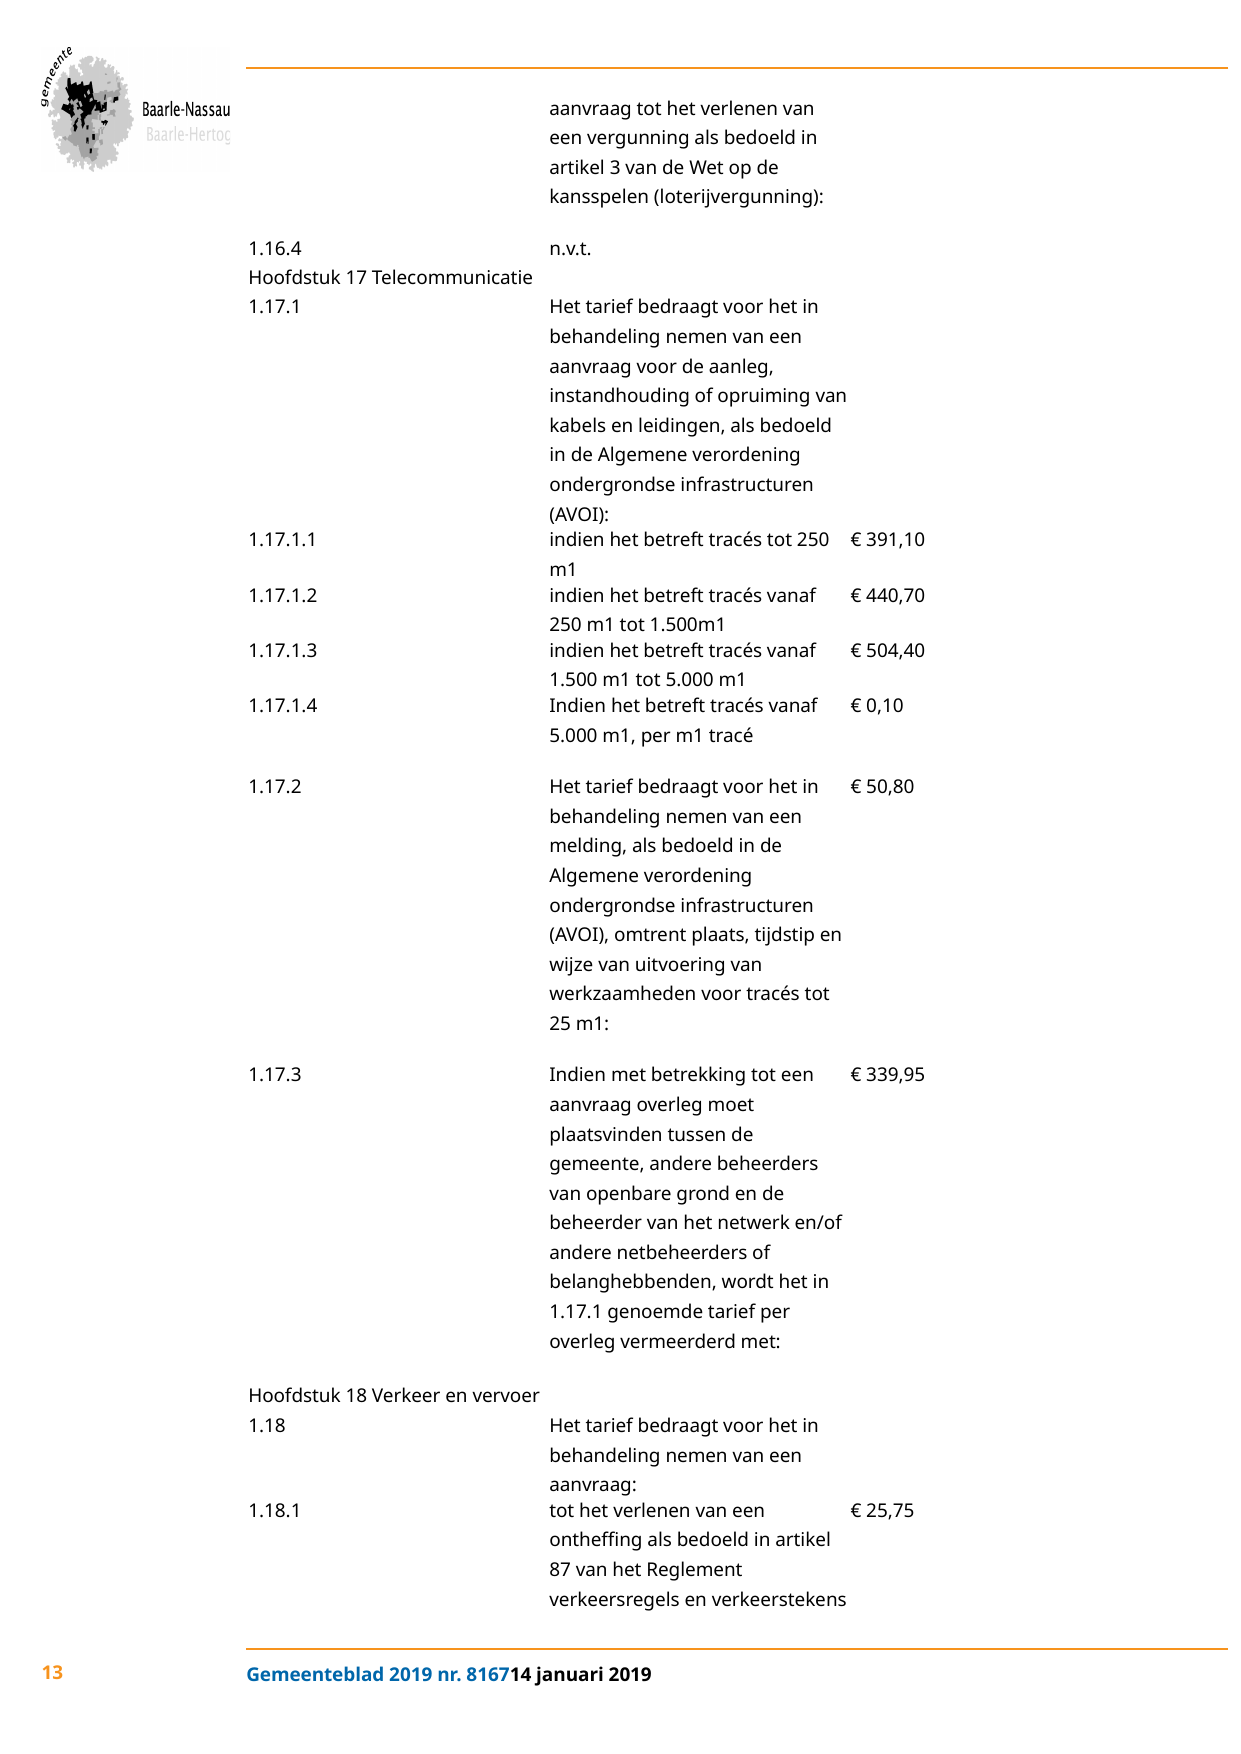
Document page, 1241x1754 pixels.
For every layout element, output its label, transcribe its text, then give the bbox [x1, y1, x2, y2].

table_cell € 339,95 [850, 1062, 1152, 1353]
table_cell [248, 1354, 549, 1379]
table_cell tot het verlenen van een ontheffing als bedoeld in artikel 87 van het Reglement verkeersregels en verkeerstekens [549, 1497, 850, 1612]
table_cell 1.17.1.4 [248, 693, 549, 748]
table_header 1.18 [248, 1412, 549, 1497]
table_cell € 504,40 [850, 637, 1152, 692]
table_cell € 440,70 [850, 582, 1152, 637]
table_cell aanvraag tot het verlenen van een vergunning als bedoeld in artikel 3 van de Wet op de kansspelen (loterijvergunning): [549, 95, 850, 209]
table_cell [850, 1354, 1152, 1379]
table_cell € 25,75 [850, 1497, 1152, 1612]
table_cell 1.17.1.3 [248, 637, 549, 692]
picture [41, 47, 231, 172]
table_cell [248, 1036, 549, 1062]
table_cell [549, 1354, 850, 1379]
table_cell [850, 748, 1152, 773]
table_cell Indien met betrekking tot een aanvraag overleg moet plaatsvinden tussen de gemeente, andere beheerders van openbare grond en de beheerder van het netwerk en/of andere netbeheerders of belanghebbenden, wordt het in 1.17.1 genoemde tarief per overleg vermeerderd met: [549, 1062, 850, 1353]
table_cell [549, 209, 850, 235]
table_header Het tarief bedraagt voor het in behandeling nemen van een aanvraag: [549, 1412, 850, 1497]
text Hoofdstuk 18 Verkeer en vervoer [248, 1382, 1152, 1408]
table_cell [549, 748, 850, 773]
table_cell indien het betreft tracés vanaf 1.500 m1 tot 5.000 m1 [549, 637, 850, 692]
table_cell 1.16.4 [248, 235, 549, 261]
table_cell [549, 1036, 850, 1062]
table_cell n.v.t. [549, 235, 850, 261]
table_header [850, 294, 1152, 526]
table_cell [850, 235, 1152, 261]
table_cell Indien het betreft tracés vanaf 5.000 m1, per m1 tracé [549, 693, 850, 748]
table_cell [850, 209, 1152, 235]
table_header Het tarief bedraagt voor het in behandeling nemen van een aanvraag voor de aanleg, instandhouding of opruiming van kabels en leidingen, als bedoeld in de Algemene verordening ondergrondse infrastructuren (AVOI): [549, 294, 850, 526]
table_cell indien het betreft tracés tot 250 m1 [549, 526, 850, 582]
text Hoofdstuk 17 Telecommunicatie [248, 264, 1152, 290]
table_cell Het tarief bedraagt voor het in behandeling nemen van een melding, als bedoeld in de Algemene verordening ondergrondse infrastructuren (AVOI), omtrent plaats, tijdstip en wijze van uitvoering van werkzaamheden voor tracés tot 25 m1: [549, 774, 850, 1036]
table_cell 1.17.1.2 [248, 582, 549, 637]
table_cell [248, 95, 549, 209]
table_cell € 0,10 [850, 693, 1152, 748]
table_cell indien het betreft tracés vanaf 250 m1 tot 1.500m1 [549, 582, 850, 637]
table_header [850, 1412, 1152, 1497]
table_cell € 50,80 [850, 774, 1152, 1036]
table_cell [248, 748, 549, 773]
table_cell [850, 1036, 1152, 1062]
table_cell [850, 95, 1152, 209]
table_cell 1.18.1 [248, 1497, 549, 1612]
table_cell 1.17.1.1 [248, 526, 549, 582]
table_cell 1.17.2 [248, 774, 549, 1036]
table_header 1.17.1 [248, 294, 549, 526]
table_cell € 391,10 [850, 526, 1152, 582]
table_cell 1.17.3 [248, 1062, 549, 1353]
table_cell [248, 209, 549, 235]
